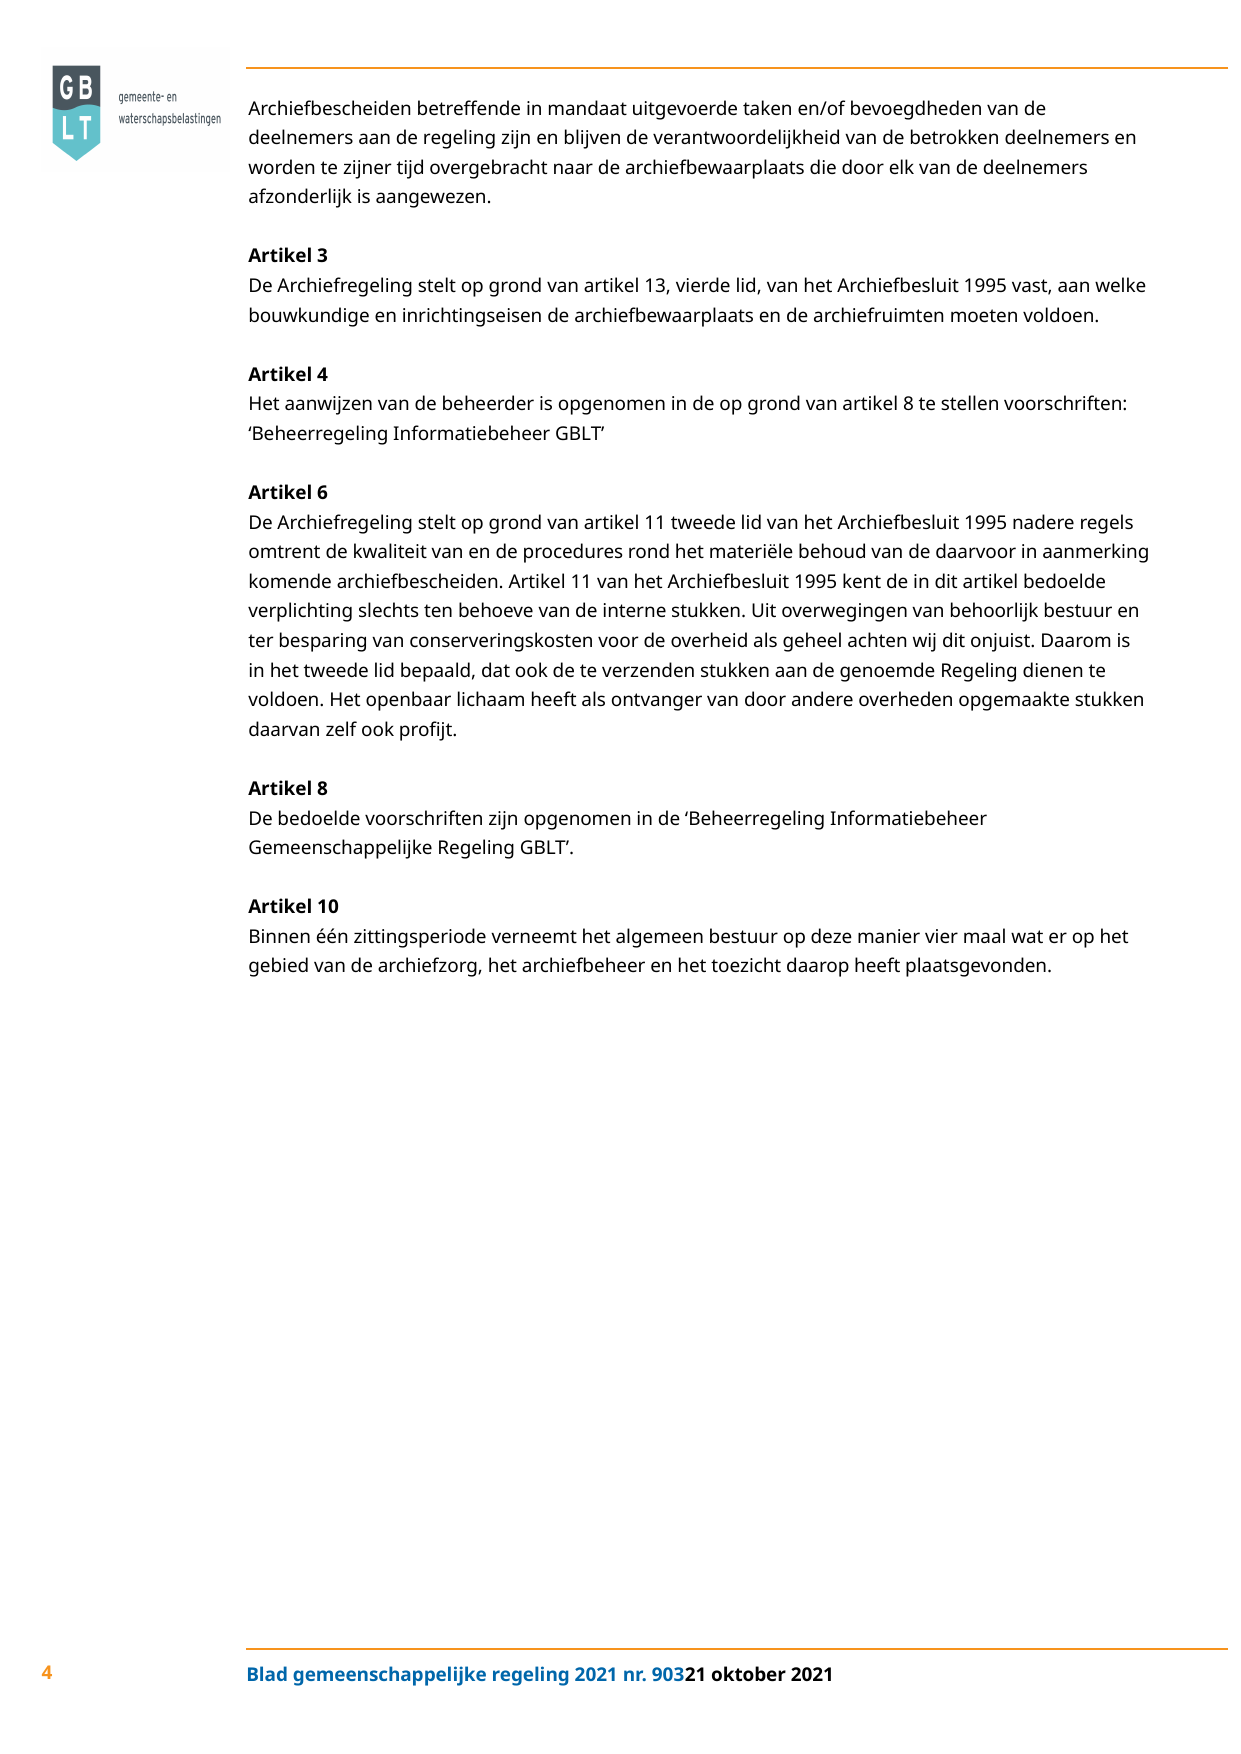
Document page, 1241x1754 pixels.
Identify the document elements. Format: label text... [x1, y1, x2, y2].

text De Archiefregeling stelt op grond van artikel 11 tweede lid van het Archiefbesluit 1995 nadere regels omtrent de kwaliteit van en de procedures rond het materiële behoud van de daarvoor in aanmerking komende archiefbescheiden. Artikel 11 van het Archiefbesluit 1995 kent de in dit artikel bedoelde verplichting slechts ten behoeve van de interne stukken. Uit overwegingen van behoorlijk bestuur en ter besparing van conserveringskosten voor de overheid als geheel achten wij dit onjuist. Daarom is in het tweede lid bepaald, dat ook de te verzenden stukken aan de genoemde Regeling dienen te voldoen. Het openbaar lichaam heeft als ontvanger van door andere overheden opgemaakte stukken daarvan zelf ook profijt. [248, 509, 1152, 742]
text De bedoelde voorschriften zijn opgenomen in de ‘Beheerregeling Informatiebeheer Gemeenschappelijke Regeling GBLT’. [248, 805, 1152, 860]
text Artikel 6 [248, 479, 1152, 505]
text Artikel 3 [248, 243, 1152, 268]
text Artikel 10 [248, 893, 1152, 919]
text Artikel 8 [248, 775, 1152, 801]
text Archiefbescheiden betreffende in mandaat uitgevoerde taken en/of bevoegdheden van de deelnemers aan de regeling zijn en blijven de verantwoordelijkheid van de betrokken deelnemers en worden te zijner tijd overgebracht naar de archiefbewaarplaats die door elk van de deelnemers afzonderlijk is aangewezen. [248, 95, 1152, 209]
text De Archiefregeling stelt op grond van artikel 13, vierde lid, van het Archiefbesluit 1995 vast, aan welke bouwkundige en inrichtingseisen de archiefbewaarplaats en de archiefruimten moeten voldoen. [248, 272, 1152, 328]
text Binnen één zittingsperiode verneemt het algemeen bestuur op deze manier vier maal wat er op het gebied van de archiefzorg, het archiefbeheer en het toezicht daarop heeft plaatsgevonden. [248, 923, 1152, 978]
text Het aanwijzen van de beheerder is opgenomen in de op grond van artikel 8 te stellen voorschriften: ‘Beheerregeling Informatiebeheer GBLT’ [248, 391, 1152, 446]
text Artikel 4 [248, 361, 1152, 387]
picture [41, 47, 231, 172]
